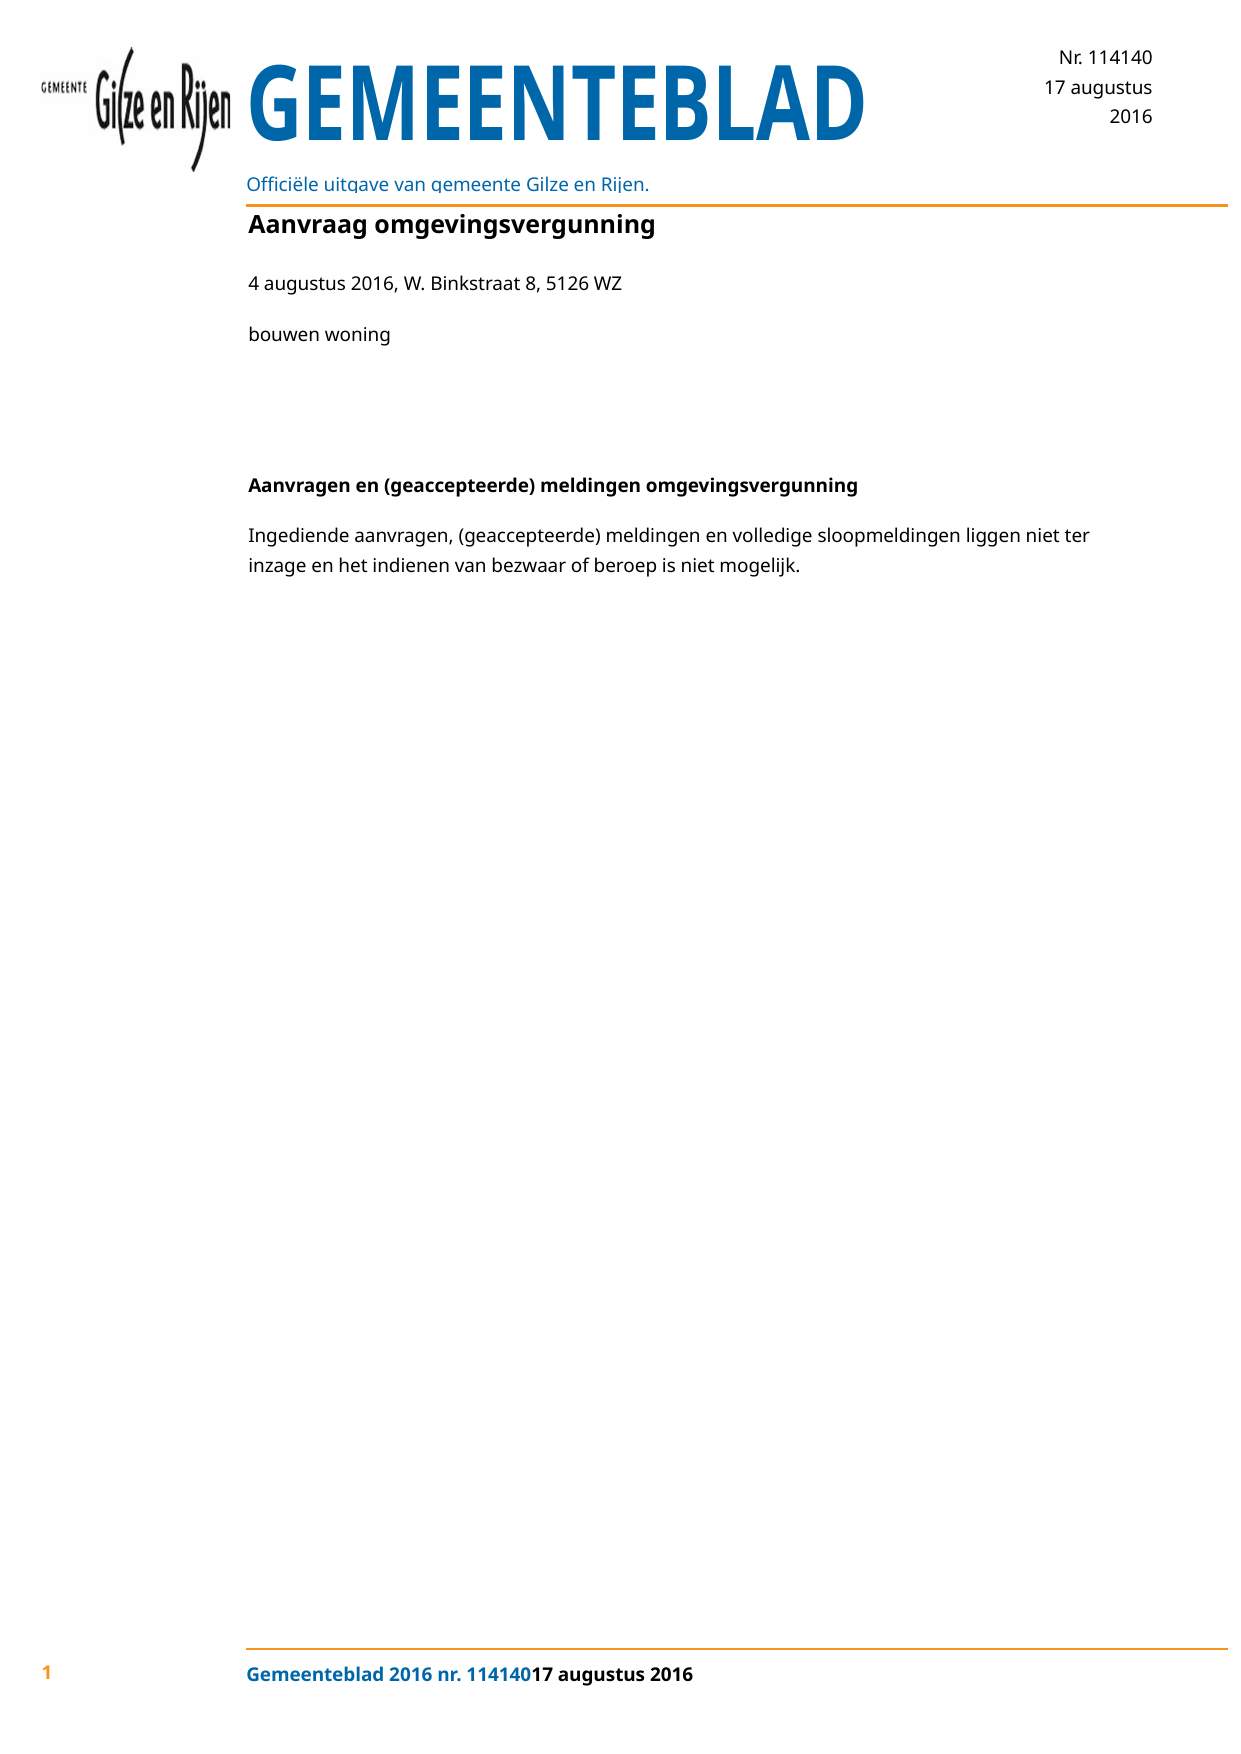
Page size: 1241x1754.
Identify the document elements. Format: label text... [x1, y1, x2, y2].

text Ingediende aanvragen, (geaccepteerde) meldingen en volledige sloopmeldingen liggen niet ter inzage en het indienen van bezwaar of beroep is niet mogelijk. [248, 522, 1152, 578]
text Aanvraag omgevingsvergunning [248, 207, 1152, 241]
picture [41, 47, 231, 172]
text bouwen woning [248, 321, 1152, 346]
text 4 augustus 2016, W. Binkstraat 8, 5126 WZ [248, 270, 1152, 296]
text Aanvragen en (geaccepteerde) meldingen omgevingsvergunning [248, 472, 1152, 498]
